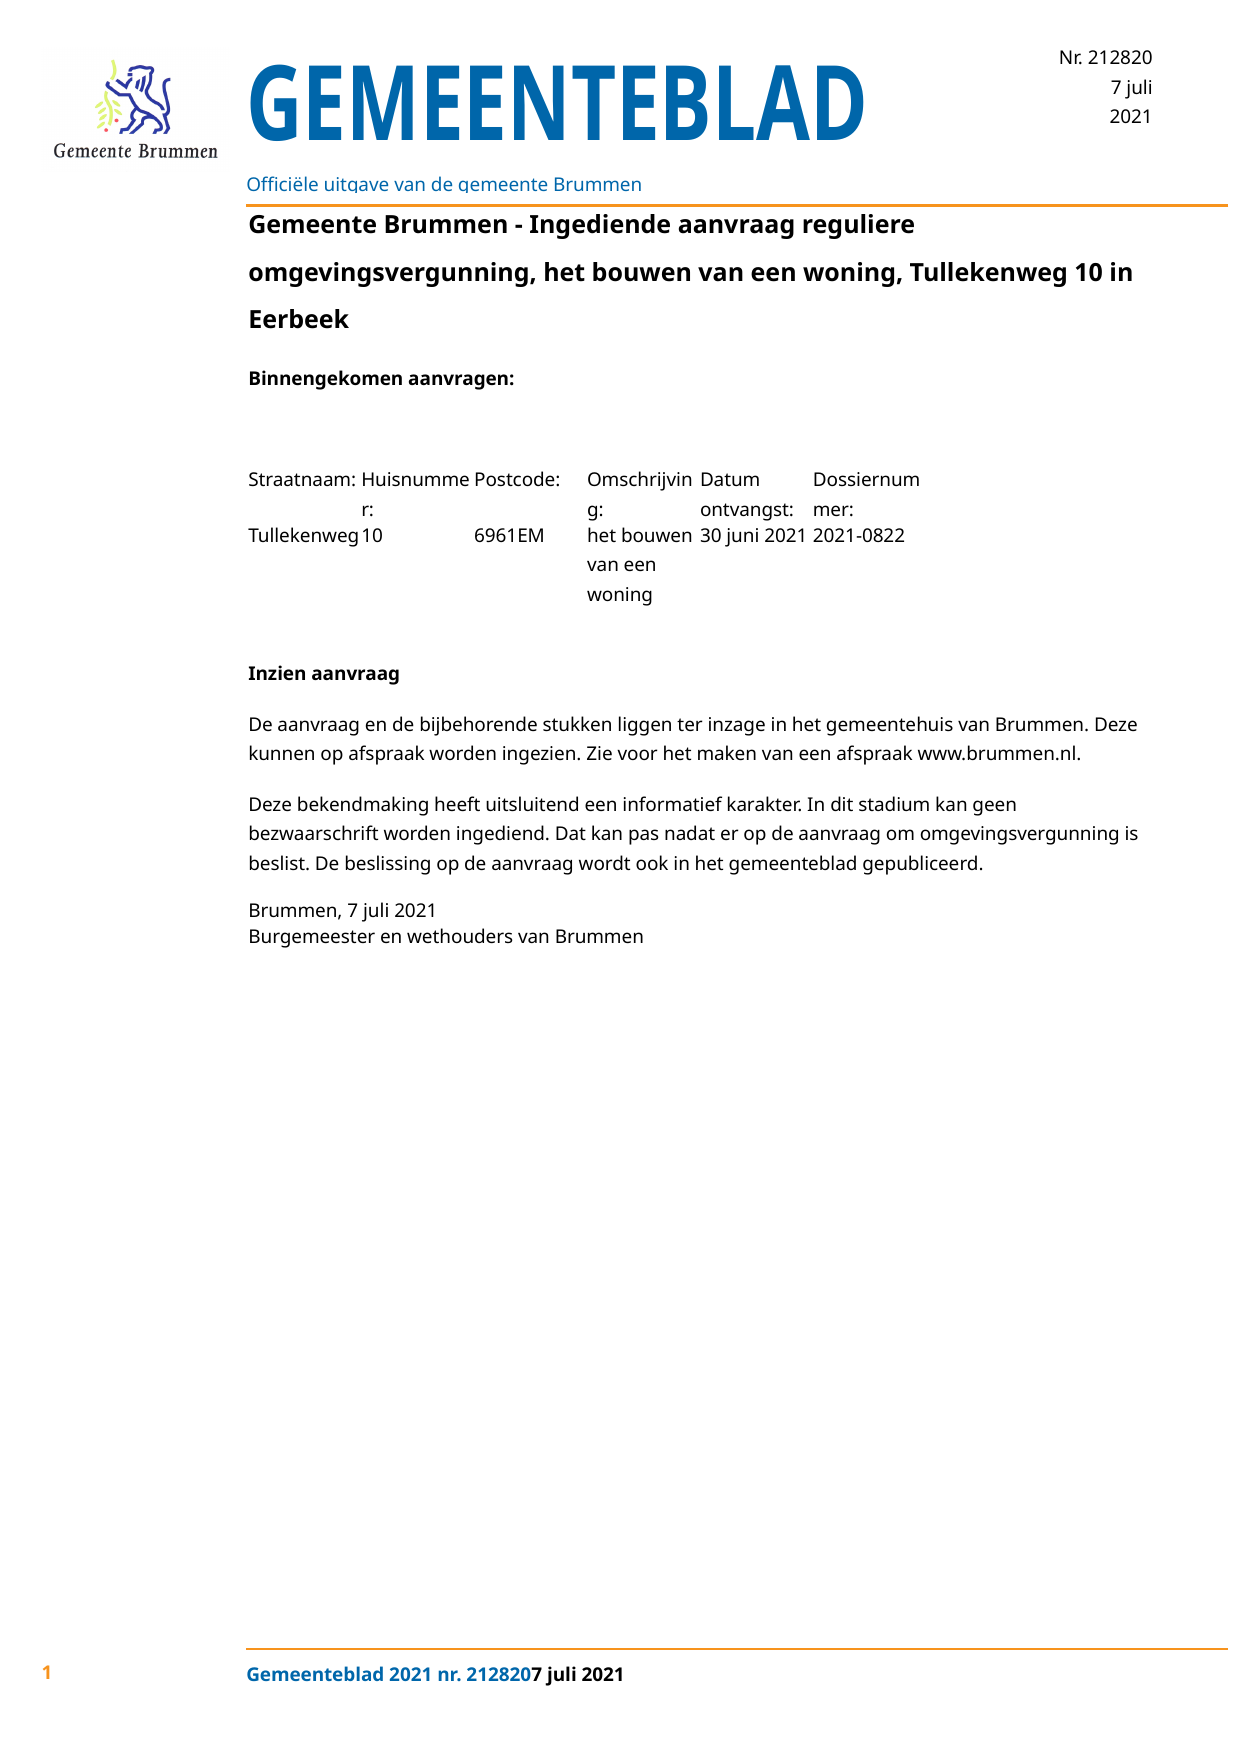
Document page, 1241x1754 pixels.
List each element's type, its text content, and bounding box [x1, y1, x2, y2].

text Deze bekendmaking heeft uitsluitend een informatief karakter. In dit stadium kan geen bezwaarschrift worden ingediend. Dat kan pas nadat er op de aanvraag om omgevingsvergunning is beslist. De beslissing op de aanvraag wordt ook in het gemeenteblad gepubliceerd. [248, 791, 1152, 876]
table_header Huisnummer: [361, 466, 474, 522]
text De aanvraag en de bijbehorende stukken liggen ter inzage in het gemeentehuis van Brummen. Deze kunnen op afspraak worden ingezien. Zie voor het maken van een afspraak www.brummen.nl. [248, 711, 1152, 766]
table_cell Tullekenweg [248, 522, 361, 607]
text Burgemeester en wethouders van Brummen [248, 923, 1152, 949]
table_header Omschrijving: [587, 466, 700, 522]
text Gemeente Brummen - Ingediende aanvraag reguliere omgevingsvergunning, het bouwen van een woning, Tullekenweg 10 in Eerbeek [248, 207, 1152, 336]
table_header Dossiernummer: [813, 466, 926, 522]
picture [41, 47, 231, 172]
table_cell het bouwen van een woning [587, 522, 700, 607]
table_header [1039, 466, 1152, 522]
table_header Datum ontvangst: [700, 466, 813, 522]
text Brummen, 7 juli 2021 [248, 898, 1152, 923]
table_cell 6961EM [474, 522, 587, 607]
table_cell 30 juni 2021 [700, 522, 813, 607]
table_cell [1039, 522, 1152, 607]
text Binnengekomen aanvragen: [248, 366, 1152, 391]
table_header [926, 466, 1038, 522]
table_header Postcode: [474, 466, 587, 522]
table_cell 2021-0822 [813, 522, 926, 607]
table_header Straatnaam: [248, 466, 361, 522]
table_cell [926, 522, 1038, 607]
table_cell 10 [361, 522, 474, 607]
text Inzien aanvraag [248, 660, 1152, 686]
